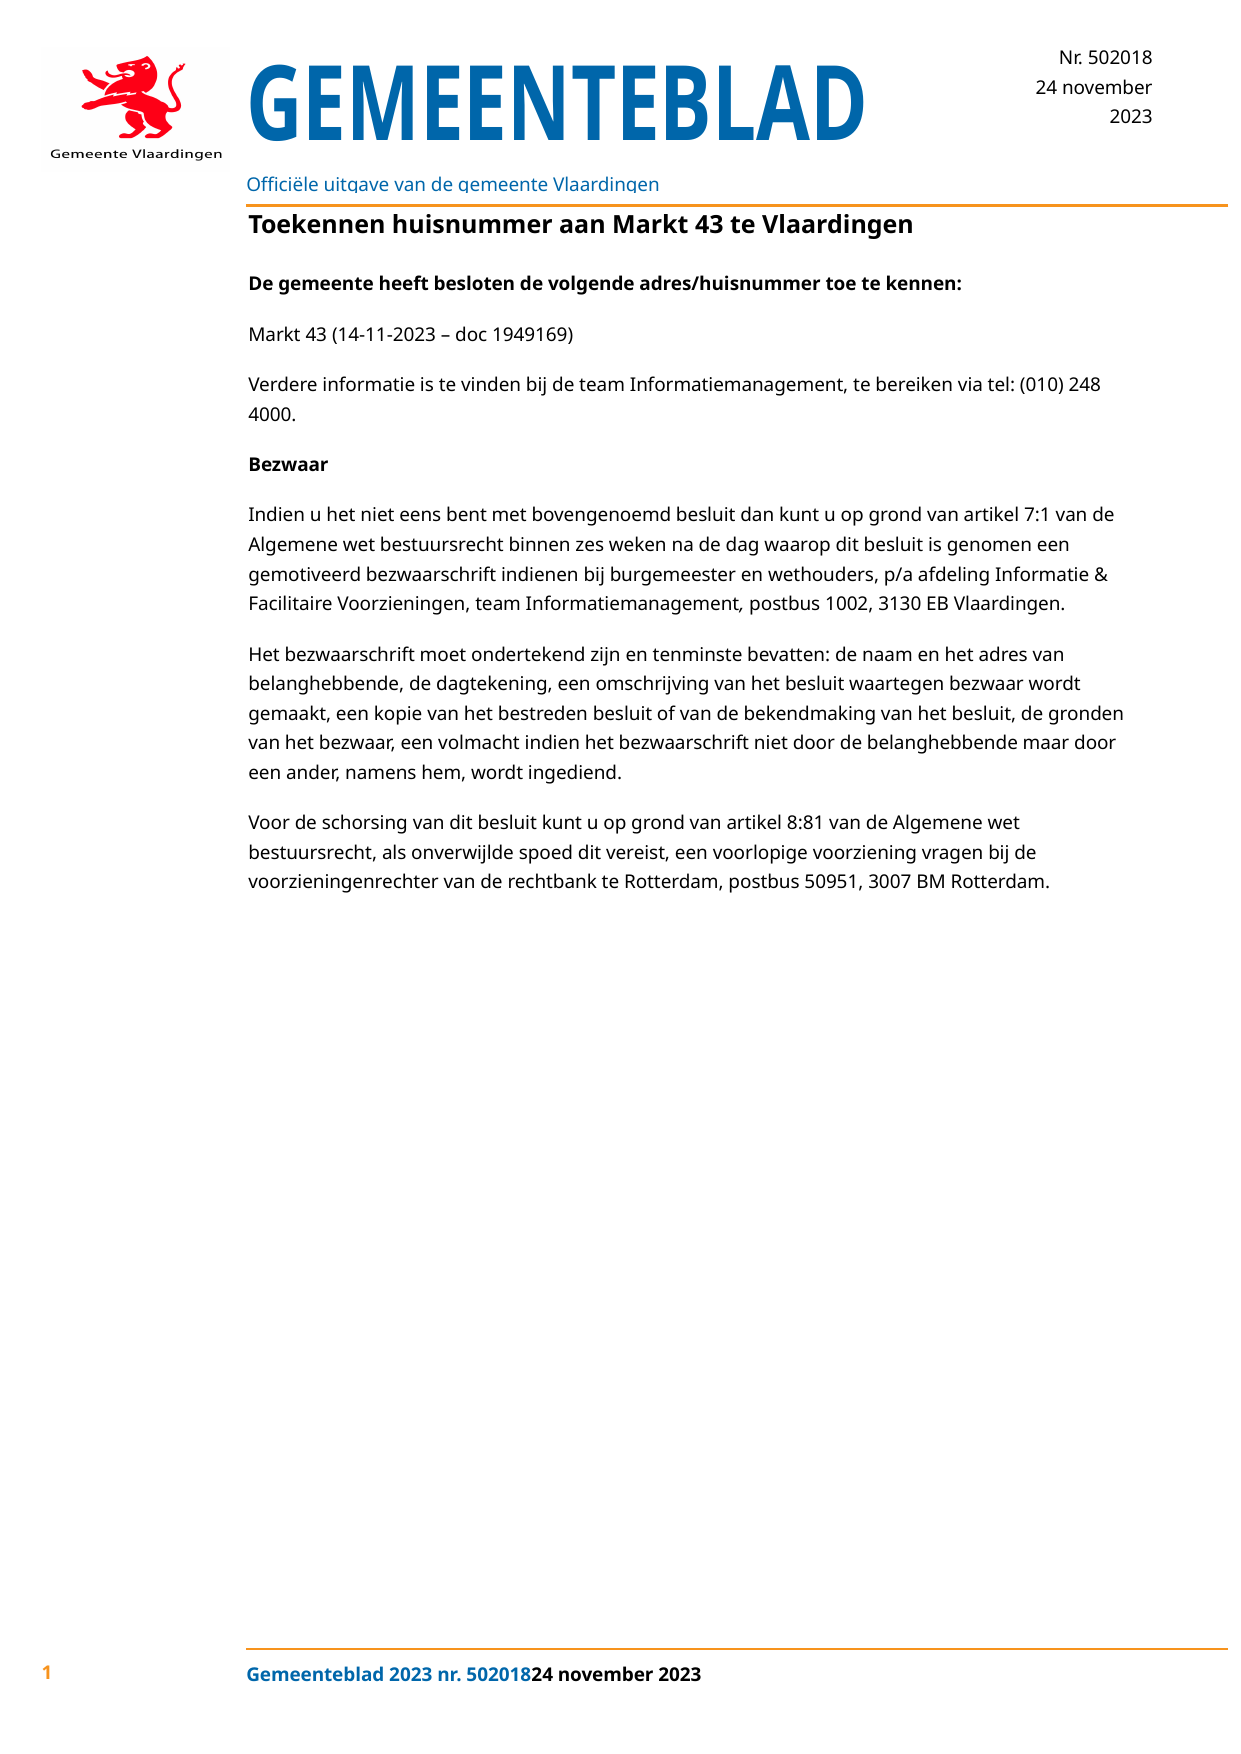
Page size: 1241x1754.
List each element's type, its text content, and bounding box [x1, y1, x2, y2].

text De gemeente heeft besloten de volgende adres/huisnummer toe te kennen: [248, 270, 1152, 296]
text Toekennen huisnummer aan Markt 43 te Vlaardingen [248, 207, 1152, 241]
text Het bezwaarschrift moet ondertekend zijn en tenminste bevatten: de naam en het adres van belanghebbende, de dagtekening, een omschrijving van het besluit waartegen bezwaar wordt gemaakt, een kopie van het bestreden besluit of van de bekendmaking van het besluit, de gronden van het bezwaar, een volmacht indien het bezwaarschrift niet door de belanghebbende maar door een ander, namens hem, wordt ingediend. [248, 641, 1152, 785]
text Markt 43 (14-11-2023 – doc 1949169) [248, 321, 1152, 346]
text Voor de schorsing van dit besluit kunt u op grond van artikel 8:81 van de Algemene wet bestuursrecht, als onverwijlde spoed dit vereist, een voorlopige voorziening vragen bij de voorzieningenrechter van de rechtbank te Rotterdam, postbus 50951, 3007 BM Rotterdam. [248, 809, 1152, 894]
text Indien u het niet eens bent met bovengenoemd besluit dan kunt u op grond van artikel 7:1 van de Algemene wet bestuursrecht binnen zes weken na de dag waarop dit besluit is genomen een gemotiveerd bezwaarschrift indienen bij burgemeester en wethouders, p/a afdeling Informatie & Facilitaire Voorzieningen, team Informatiemanagement, postbus 1002, 3130 EB Vlaardingen. [248, 502, 1152, 616]
picture [41, 47, 231, 172]
text Bezwaar [248, 451, 1152, 477]
text Verdere informatie is te vinden bij de team Informatiemanagement, te bereiken via tel: (010) 248 4000. [248, 371, 1152, 426]
